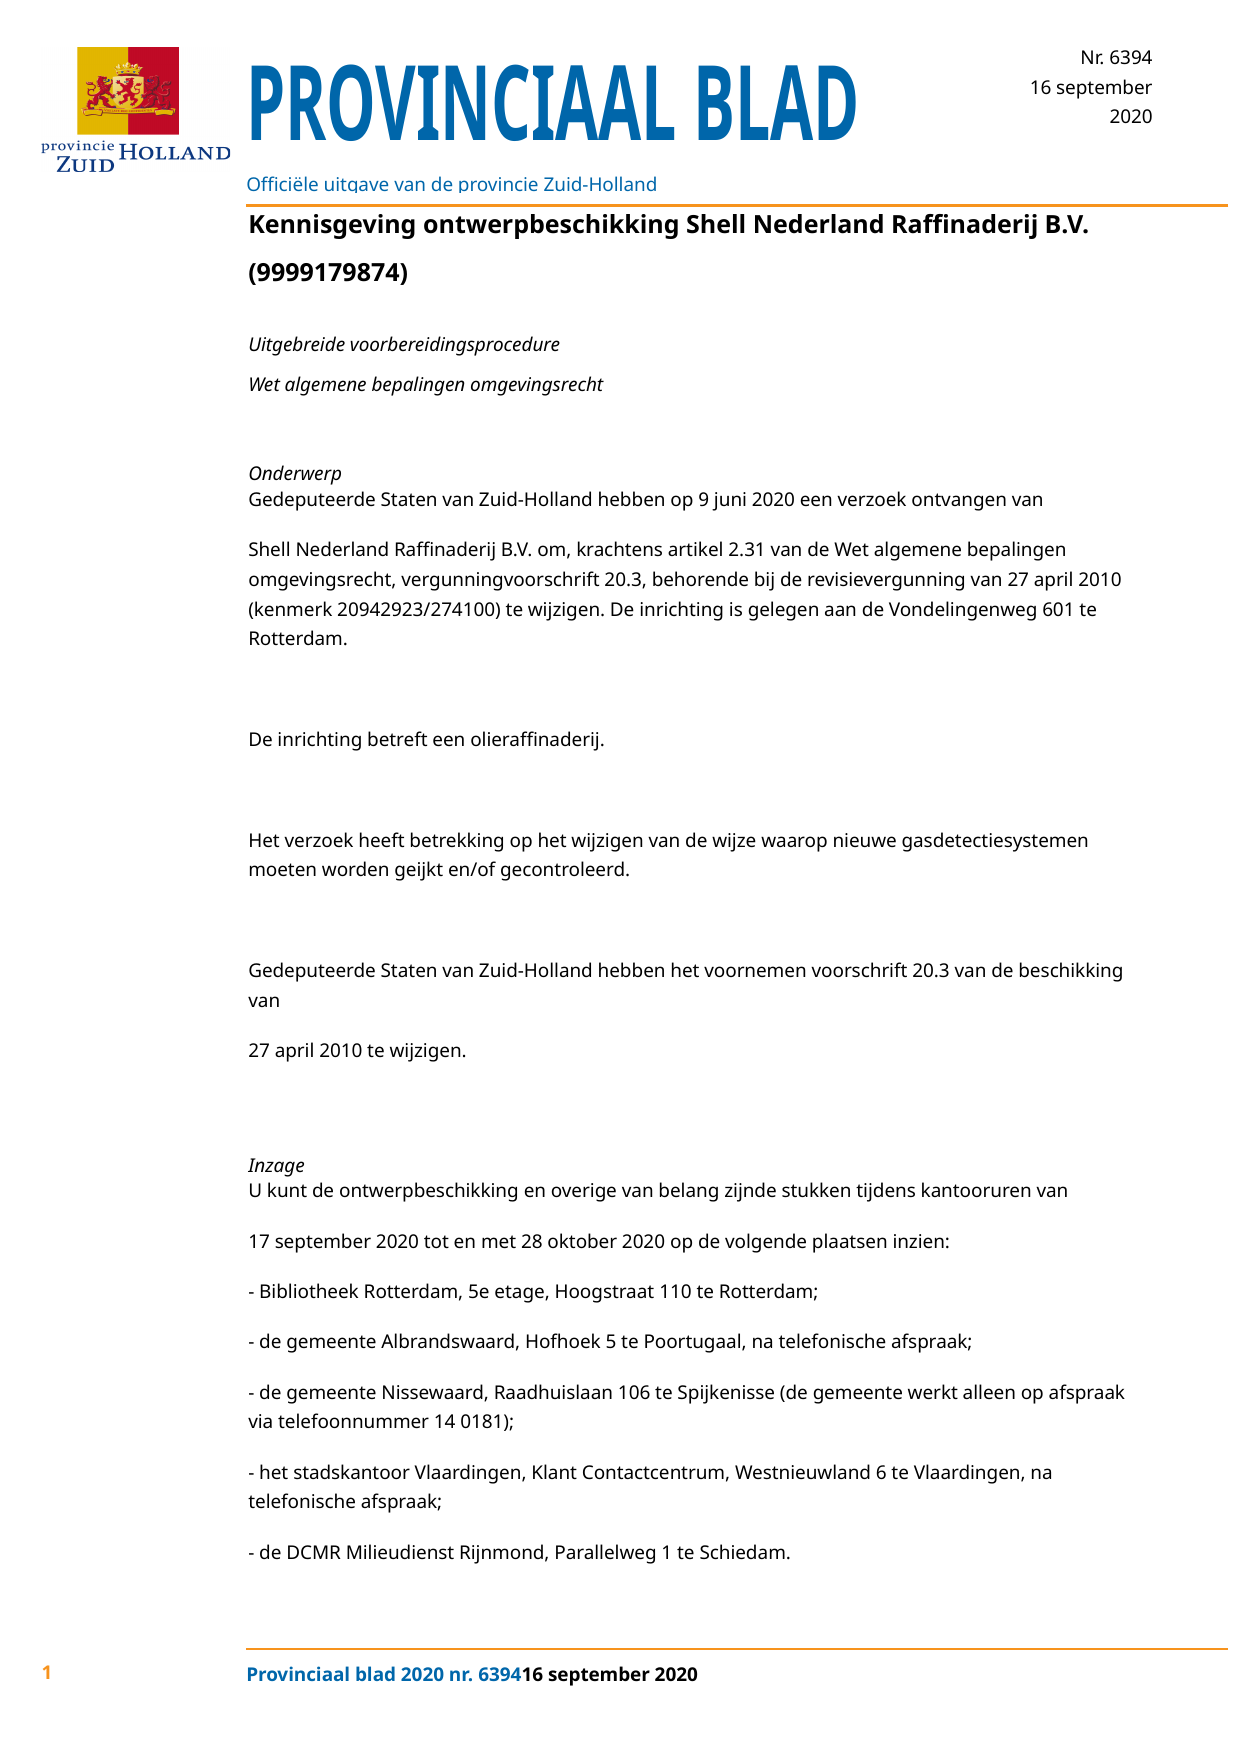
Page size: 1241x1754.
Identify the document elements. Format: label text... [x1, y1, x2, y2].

text - de gemeente Albrandswaard, Hofhoek 5 te Poortugaal, na telefonische afspraak; [248, 1329, 1152, 1354]
text U kunt de ontwerpbeschikking en overige van belang zijnde stukken tijdens kantooruren van [248, 1177, 1152, 1203]
text Gedeputeerde Staten van Zuid-Holland hebben het voornemen voorschrift 20.3 van de beschikking van [248, 957, 1152, 1013]
text - de DCMR Milieudienst Rijnmond, Parallelweg 1 te Schiedam. [248, 1539, 1152, 1565]
text Gedeputeerde Staten van Zuid-Holland hebben op 9 juni 2020 een verzoek ontvangen van [248, 486, 1152, 512]
text De inrichting betreft een olieraffinaderij. [248, 726, 1152, 752]
text - de gemeente Nissewaard, Raadhuislaan 106 te Spijkenisse (de gemeente werkt alleen op afspraak via telefoonnummer 14 0181); [248, 1379, 1152, 1434]
text Inzage [248, 1152, 1152, 1177]
text Shell Nederland Raffinaderij B.V. om, krachtens artikel 2.31 van de Wet algemene bepalingen omgevingsrecht, vergunningvoorschrift 20.3, behorende bij de revisievergunning van 27 april 2010 (kenmerk 20942923/274100) te wijzigen. De inrichting is gelegen aan de Vondelingenweg 601 te Rotterdam. [248, 537, 1152, 651]
text 27 april 2010 te wijzigen. [248, 1037, 1152, 1063]
text Het verzoek heeft betrekking op het wijzigen van de wijze waarop nieuwe gasdetectiesystemen moeten worden geijkt en/of gecontroleerd. [248, 827, 1152, 882]
text Wet algemene bepalingen omgevingsrecht [248, 371, 1152, 396]
text - het stadskantoor Vlaardingen, Klant Contactcentrum, Westnieuwland 6 te Vlaardingen, na telefonische afspraak; [248, 1459, 1152, 1514]
text - Bibliotheek Rotterdam, 5e etage, Hoogstraat 110 te Rotterdam; [248, 1278, 1152, 1304]
picture [41, 47, 231, 172]
text Onderwerp [248, 460, 1152, 486]
text 17 september 2020 tot en met 28 oktober 2020 op de volgende plaatsen inzien: [248, 1228, 1152, 1254]
text Kennisgeving ontwerpbeschikking Shell Nederland Raffinaderij B.V. (9999179874) [248, 207, 1152, 288]
text Uitgebreide voorbereidingsprocedure [248, 331, 1152, 357]
